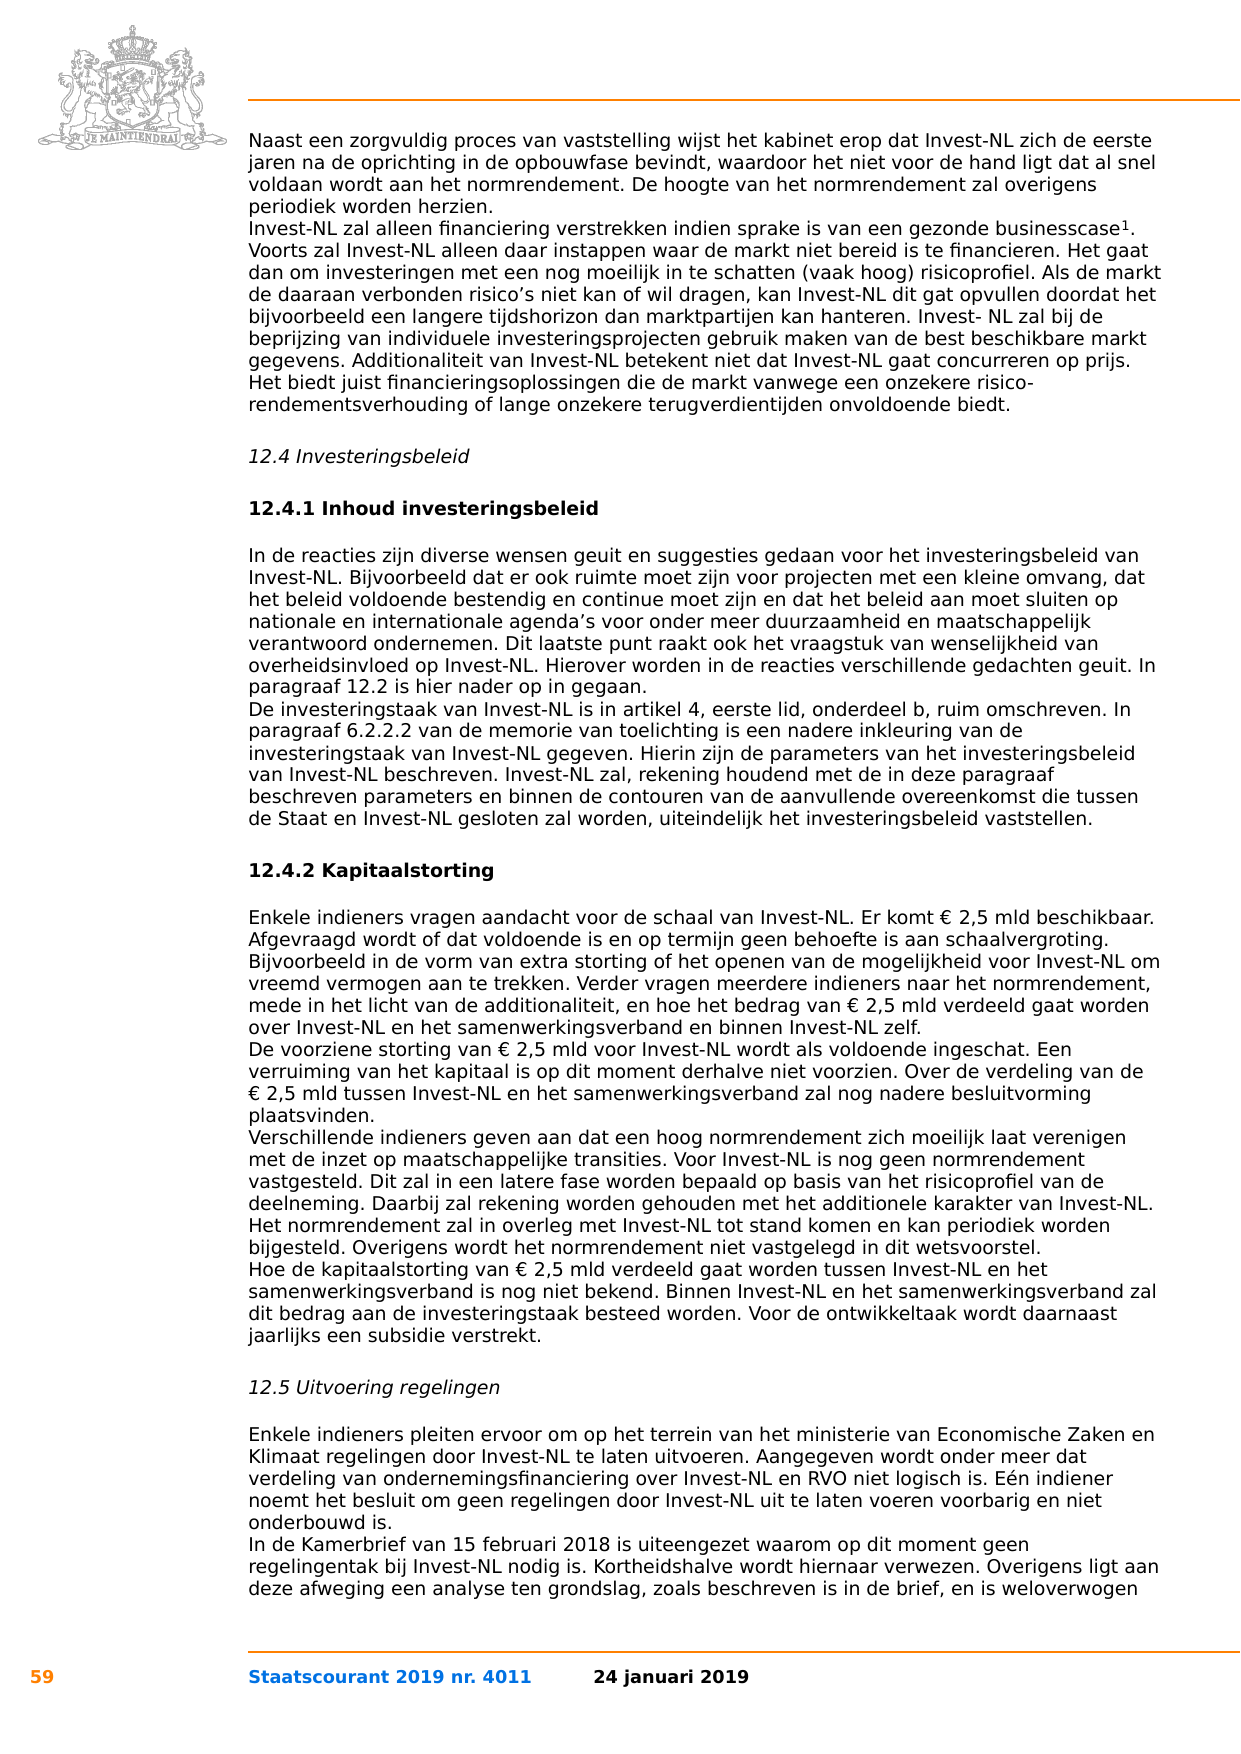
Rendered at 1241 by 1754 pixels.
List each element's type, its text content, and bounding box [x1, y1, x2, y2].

text Naast een zorgvuldig proces van vaststelling wijst het kabinet erop dat Invest-NL zich de eerste jaren na de oprichting in de opbouwfase bevindt, waardoor het niet voor de hand ligt dat al snel voldaan wordt aan het normrendement. De hoogte van het normrendement zal overigens periodiek worden herzien. [248, 130, 1163, 218]
text In de reacties zijn diverse wensen geuit en suggesties gedaan voor het investeringsbeleid van Invest-NL. Bijvoorbeeld dat er ook ruimte moet zijn voor projecten met een kleine omvang, dat het beleid voldoende bestendig en continue moet zijn en dat het beleid aan moet sluiten op nationale en internationale agenda’s voor onder meer duurzaamheid en maatschappelijk verantwoord ondernemen. Dit laatste punt raakt ook het vraagstuk van wenselijkheid van overheidsinvloed op Invest-NL. Hierover worden in de reacties verschillende gedachten geuit. In paragraaf 12.2 is hier nader op in gegaan. [248, 544, 1163, 698]
text Hoe de kapitaalstorting van € 2,5 mld verdeeld gaat worden tussen Invest-NL en het samenwerkingsverband is nog niet bekend. Binnen Invest-NL en het samenwerkingsverband zal dit bedrag aan de investeringstaak besteed worden. Voor de ontwikkeltaak wordt daarnaast jaarlijks een subsidie verstrekt. [248, 1259, 1163, 1347]
text Enkele indieners vragen aandacht voor de schaal van Invest-NL. Er komt € 2,5 mld beschikbaar. Afgevraagd wordt of dat voldoende is en op termijn geen behoefte is aan schaalvergroting. Bijvoorbeeld in de vorm van extra storting of het openen van de mogelijkheid voor Invest-NL om vreemd vermogen aan te trekken. Verder vragen meerdere indieners naar het normrendement, mede in het licht van de additionaliteit, en hoe het bedrag van € 2,5 mld verdeeld gaat worden over Invest-NL en het samenwerkingsverband en binnen Invest-NL zelf. [248, 907, 1163, 1039]
text De investeringstaak van Invest-NL is in artikel 4, eerste lid, onderdeel b, ruim omschreven. In paragraaf 6.2.2.2 van de memorie van toelichting is een nadere inkleuring van de investeringstaak van Invest-NL gegeven. Hierin zijn de parameters van het investeringsbeleid van Invest-NL beschreven. Invest-NL zal, rekening houdend met de in deze paragraaf beschreven parameters en binnen de contouren van de aanvullende overeenkomst die tussen de Staat en Invest-NL gesloten zal worden, uiteindelijk het investeringsbeleid vaststellen. [248, 698, 1163, 830]
text In de Kamerbrief van 15 februari 2018 is uiteengezet waarom op dit moment geen regelingentak bij Invest-NL nodig is. Kortheidshalve wordt hiernaar verwezen. Overigens ligt aan deze afweging een analyse ten grondslag, zoals beschreven is in de brief, en is weloverwogen [248, 1534, 1163, 1600]
subtitle 12.4.2 Kapitaalstorting [248, 860, 1163, 882]
subtitle 12.5 Uitvoering regelingen [248, 1377, 1163, 1399]
text Verschillende indieners geven aan dat een hoog normrendement zich moeilijk laat verenigen met de inzet op maatschappelijke transities. Voor Invest-NL is nog geen normrendement vastgesteld. Dit zal in een latere fase worden bepaald op basis van het risicoprofiel van de deelneming. Daarbij zal rekening worden gehouden met het additionele karakter van Invest-NL. Het normrendement zal in overleg met Invest-NL tot stand komen en kan periodiek worden bijgesteld. Overigens wordt het normrendement niet vastgelegd in dit wetsvoorstel. [248, 1127, 1163, 1259]
text Invest-NL zal alleen financiering verstrekken indien sprake is van een gezonde businesscase1. Voorts zal Invest-NL alleen daar instappen waar de markt niet bereid is te financieren. Het gaat dan om investeringen met een nog moeilijk in te schatten (vaak hoog) risicoprofiel. Als de markt de daaraan verbonden risico’s niet kan of wil dragen, kan Invest-NL dit gat opvullen doordat het bijvoorbeeld een langere tijdshorizon dan marktpartijen kan hanteren. Invest- NL zal bij de beprijzing van individuele investeringsprojecten gebruik maken van de best beschikbare markt gegevens. Additionaliteit van Invest-NL betekent niet dat Invest-NL gaat concurreren op prijs. Het biedt juist financieringsoplossingen die de markt vanwege een onzekere risico-rendementsverhouding of lange onzekere terugverdientijden onvoldoende biedt. [248, 218, 1163, 416]
text Enkele indieners pleiten ervoor om op het terrein van het ministerie van Economische Zaken en Klimaat regelingen door Invest-NL te laten uitvoeren. Aangegeven wordt onder meer dat verdeling van ondernemingsfinanciering over Invest-NL en RVO niet logisch is. Eén indiener noemt het besluit om geen regelingen door Invest-NL uit te laten voeren voorbarig en niet onderbouwd is. [248, 1424, 1163, 1534]
subtitle 12.4 Investeringsbeleid [248, 446, 1163, 468]
text De voorziene storting van € 2,5 mld voor Invest-NL wordt als voldoende ingeschat. Een verruiming van het kapitaal is op dit moment derhalve niet voorzien. Over de verdeling van de € 2,5 mld tussen Invest-NL en het samenwerkingsverband zal nog nadere besluitvorming plaatsvinden. [248, 1039, 1163, 1127]
subtitle 12.4.1 Inhoud investeringsbeleid [248, 498, 1163, 519]
picture [38, 25, 227, 150]
